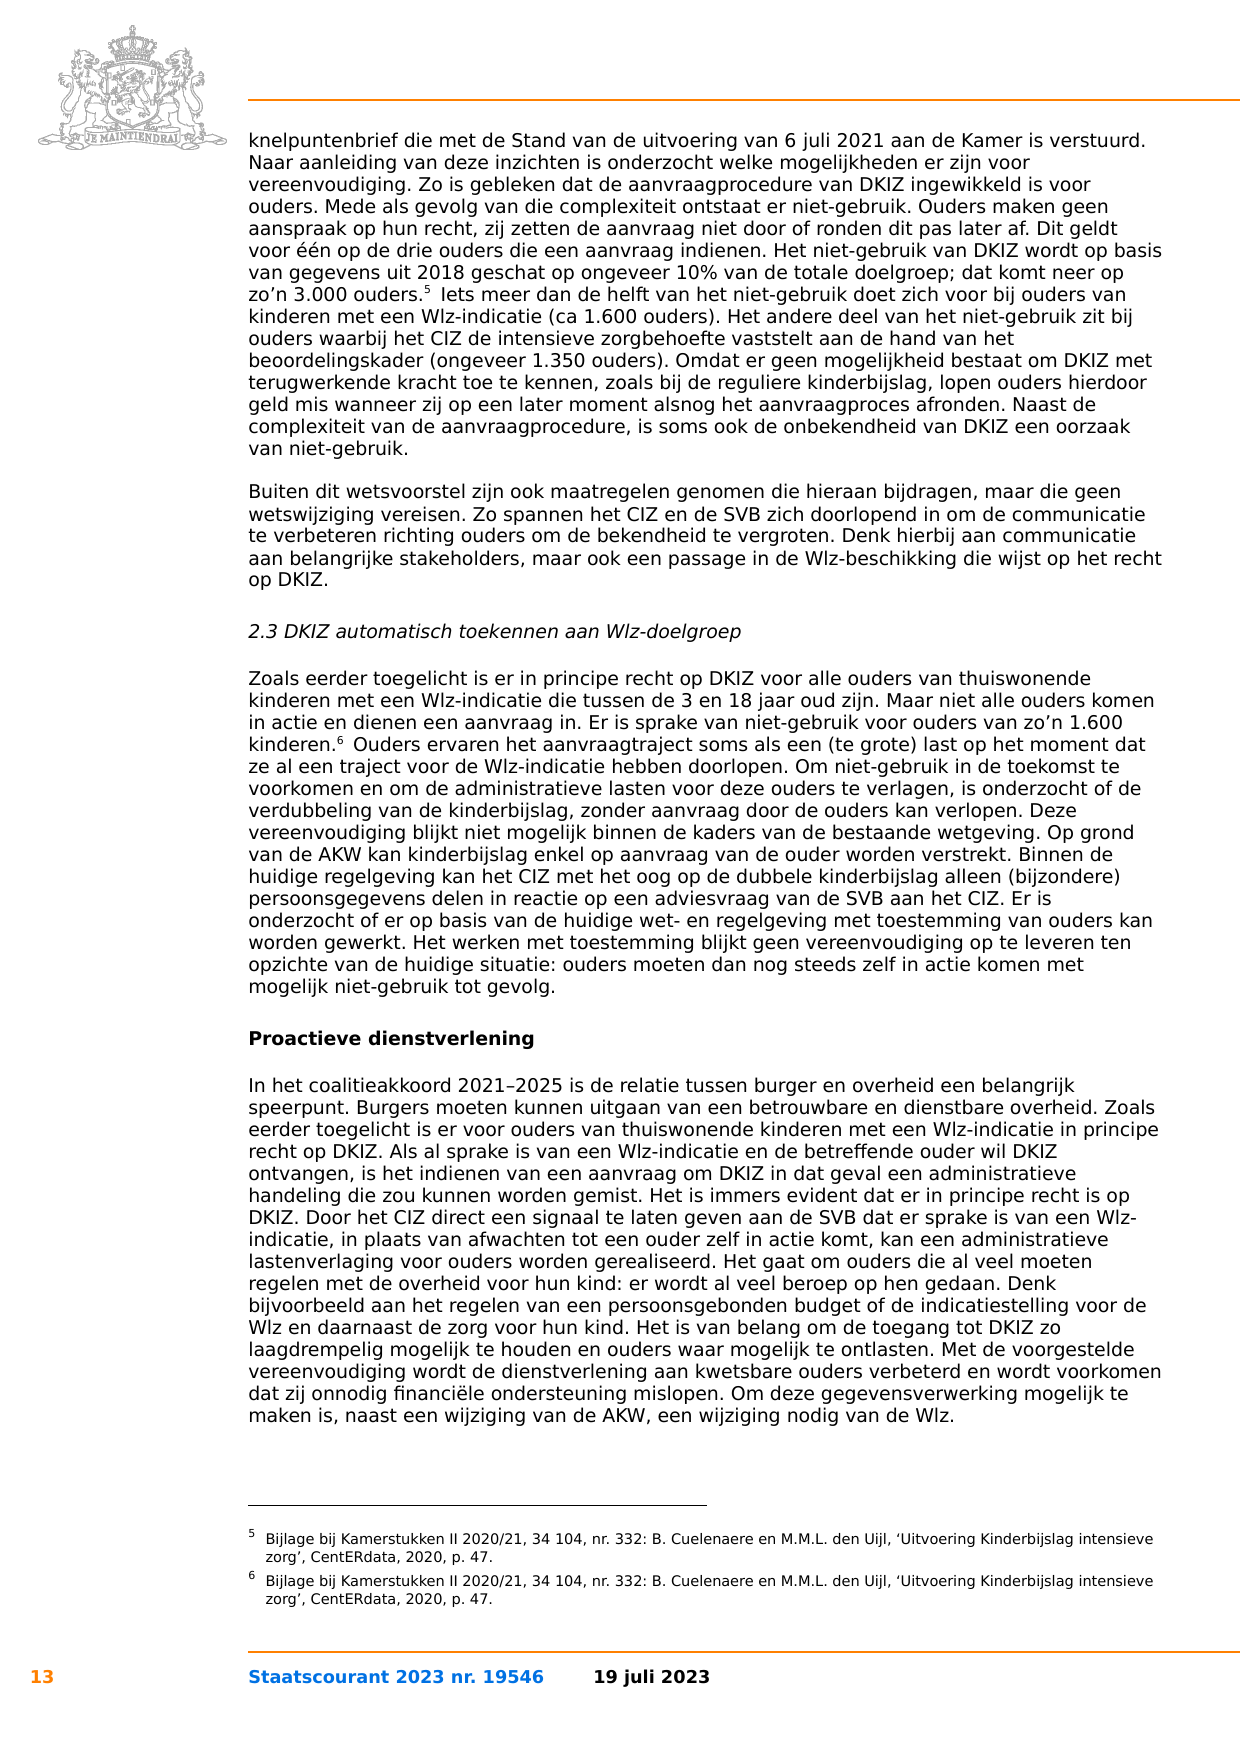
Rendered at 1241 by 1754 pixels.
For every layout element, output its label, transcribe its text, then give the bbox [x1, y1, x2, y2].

text Buiten dit wetsvoorstel zijn ook maatregelen genomen die hieraan bijdragen, maar die geen wetswijziging vereisen. Zo spannen het CIZ en de SVB zich doorlopend in om de communicatie te verbeteren richting ouders om de bekendheid te vergroten. Denk hierbij aan communicatie aan belangrijke stakeholders, maar ook een passage in de Wlz-beschikking die wijst op het recht op DKIZ. [248, 481, 1163, 591]
text Bijlage bij Kamerstukken II 2020/21, 34 104, nr. 332: B. Cuelenaere en M.M.L. den Uijl, ‘Uitvoering Kinderbijslag intensieve zorg’, CentERdata, 2020, p. 47. [248, 1569, 1163, 1608]
subtitle 2.3 DKIZ automatisch toekennen aan Wlz-doelgroep [248, 621, 1163, 643]
subtitle Proactieve dienstverlening [248, 1028, 1163, 1050]
picture [38, 25, 227, 150]
text In het coalitieakkoord 2021–2025 is de relatie tussen burger en overheid een belangrijk speerpunt. Burgers moeten kunnen uitgaan van een betrouwbare en dienstbare overheid. Zoals eerder toegelicht is er voor ouders van thuiswonende kinderen met een Wlz-indicatie in principe recht op DKIZ. Als al sprake is van een Wlz-indicatie en de betreffende ouder wil DKIZ ontvangen, is het indienen van een aanvraag om DKIZ in dat geval een administratieve handeling die zou kunnen worden gemist. Het is immers evident dat er in principe recht is op DKIZ. Door het CIZ direct een signaal te laten geven aan de SVB dat er sprake is van een Wlz-indicatie, in plaats van afwachten tot een ouder zelf in actie komt, kan een administratieve lastenverlaging voor ouders worden gerealiseerd. Het gaat om ouders die al veel moeten regelen met de overheid voor hun kind: er wordt al veel beroep op hen gedaan. Denk bijvoorbeeld aan het regelen van een persoonsgebonden budget of de indicatiestelling voor de Wlz en daarnaast de zorg voor hun kind. Het is van belang om de toegang tot DKIZ zo laagdrempelig mogelijk te houden en ouders waar mogelijk te ontlasten. Met de voorgestelde vereenvoudiging wordt de dienstverlening aan kwetsbare ouders verbeterd en wordt voorkomen dat zij onnodig financiële ondersteuning mislopen. Om deze gegevensverwerking mogelijk te maken is, naast een wijziging van de AKW, een wijziging nodig van de Wlz. [248, 1075, 1163, 1427]
text Bijlage bij Kamerstukken II 2020/21, 34 104, nr. 332: B. Cuelenaere en M.M.L. den Uijl, ‘Uitvoering Kinderbijslag intensieve zorg’, CentERdata, 2020, p. 47. [248, 1527, 1163, 1566]
text Zoals eerder toegelicht is er in principe recht op DKIZ voor alle ouders van thuiswonende kinderen met een Wlz-indicatie die tussen de 3 en 18 jaar oud zijn. Maar niet alle ouders komen in actie en dienen een aanvraag in. Er is sprake van niet-gebruik voor ouders van zo’n 1.600 kinderen. Ouders ervaren het aanvraagtraject soms als een (te grote) last op het moment dat ze al een traject voor de Wlz-indicatie hebben doorlopen. Om niet-gebruik in de toekomst te voorkomen en om de administratieve lasten voor deze ouders te verlagen, is onderzocht of de verdubbeling van de kinderbijslag, zonder aanvraag door de ouders kan verlopen. Deze vereenvoudiging blijkt niet mogelijk binnen de kaders van de bestaande wetgeving. Op grond van de AKW kan kinderbijslag enkel op aanvraag van de ouder worden verstrekt. Binnen de huidige regelgeving kan het CIZ met het oog op de dubbele kinderbijslag alleen (bijzondere) persoonsgegevens delen in reactie op een adviesvraag van de SVB aan het CIZ. Er is onderzocht of er op basis van de huidige wet- en regelgeving met toestemming van ouders kan worden gewerkt. Het werken met toestemming blijkt geen vereenvoudiging op te leveren ten opzichte van de huidige situatie: ouders moeten dan nog steeds zelf in actie komen met mogelijk niet-gebruik tot gevolg. [248, 668, 1163, 998]
text knelpuntenbrief die met de Stand van de uitvoering van 6 juli 2021 aan de Kamer is verstuurd. Naar aanleiding van deze inzichten is onderzocht welke mogelijkheden er zijn voor vereenvoudiging. Zo is gebleken dat de aanvraagprocedure van DKIZ ingewikkeld is voor ouders. Mede als gevolg van die complexiteit ontstaat er niet-gebruik. Ouders maken geen aanspraak op hun recht, zij zetten de aanvraag niet door of ronden dit pas later af. Dit geldt voor één op de drie ouders die een aanvraag indienen. Het niet-gebruik van DKIZ wordt op basis van gegevens uit 2018 geschat op ongeveer 10% van de totale doelgroep; dat komt neer op zo’n 3.000 ouders. Iets meer dan de helft van het niet-gebruik doet zich voor bij ouders van kinderen met een Wlz-indicatie (ca 1.600 ouders). Het andere deel van het niet-gebruik zit bij ouders waarbij het CIZ de intensieve zorgbehoefte vaststelt aan de hand van het beoordelingskader (ongeveer 1.350 ouders). Omdat er geen mogelijkheid bestaat om DKIZ met terugwerkende kracht toe te kennen, zoals bij de reguliere kinderbijslag, lopen ouders hierdoor geld mis wanneer zij op een later moment alsnog het aanvraagproces afronden. Naast de complexiteit van de aanvraagprocedure, is soms ook de onbekendheid van DKIZ een oorzaak van niet-gebruik. [248, 130, 1163, 459]
